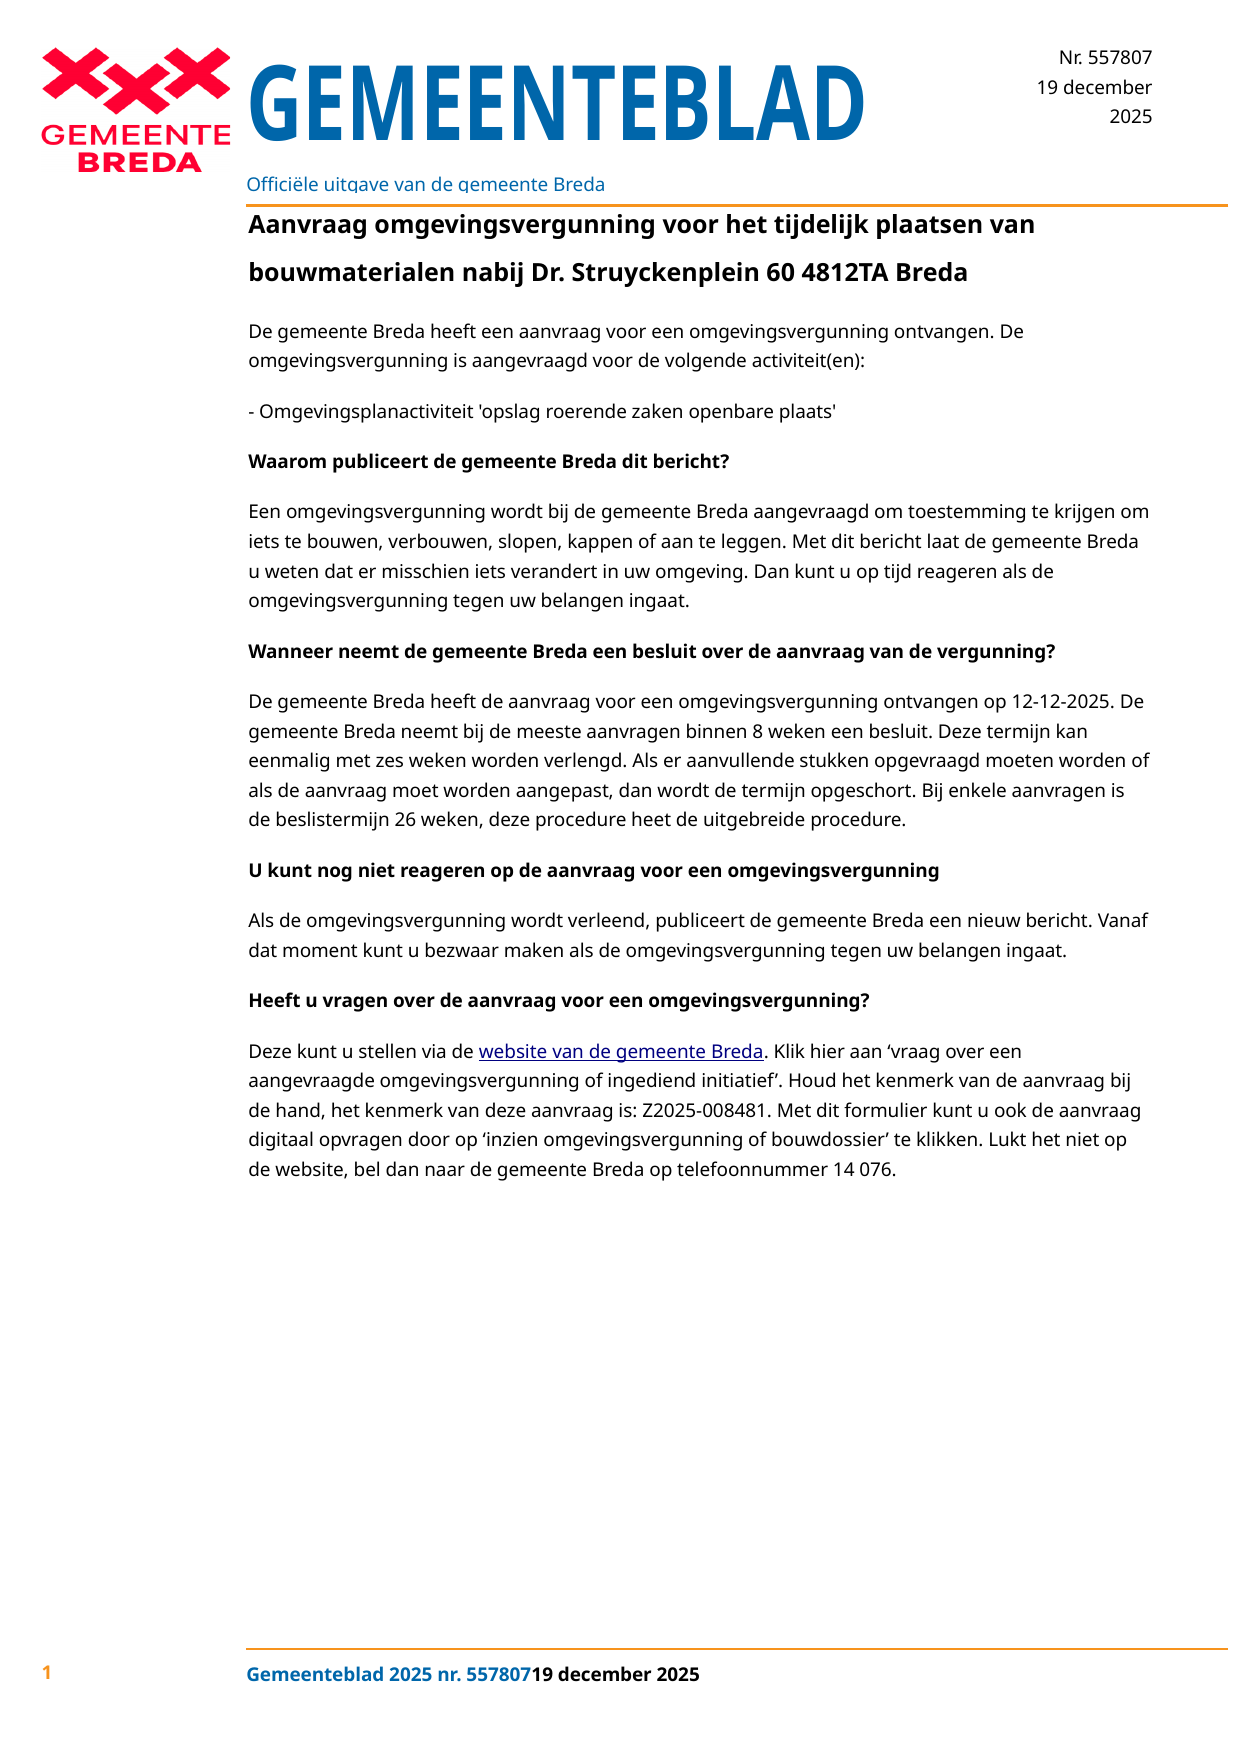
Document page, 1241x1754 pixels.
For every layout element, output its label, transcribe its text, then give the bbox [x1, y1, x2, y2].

picture [41, 47, 231, 172]
text Wanneer neemt de gemeente Breda een besluit over de aanvraag van de vergunning? [248, 638, 1152, 664]
text De gemeente Breda heeft de aanvraag voor een omgevingsvergunning ontvangen op 12-12-2025. De gemeente Breda neemt bij de meeste aanvragen binnen 8 weken een besluit. Deze termijn kan eenmalig met zes weken worden verlengd. Als er aanvullende stukken opgevraagd moeten worden of als de aanvraag moet worden aangepast, dan wordt de termijn opgeschort. Bij enkele aanvragen is de beslistermijn 26 weken, deze procedure heet de uitgebreide procedure. [248, 688, 1152, 832]
text Heeft u vragen over de aanvraag voor een omgevingsvergunning? [248, 987, 1152, 1013]
text Als de omgevingsvergunning wordt verleend, publiceert de gemeente Breda een nieuw bericht. Vanaf dat moment kunt u bezwaar maken als de omgevingsvergunning tegen uw belangen ingaat. [248, 907, 1152, 963]
text De gemeente Breda heeft een aanvraag voor een omgevingsvergunning ontvangen. De omgevingsvergunning is aangevraagd voor de volgende activiteit(en): [248, 318, 1152, 373]
text Waarom publiceert de gemeente Breda dit bericht? [248, 448, 1152, 474]
text Een omgevingsvergunning wordt bij de gemeente Breda aangevraagd om toestemming te krijgen om iets te bouwen, verbouwen, slopen, kappen of aan te leggen. Met dit bericht laat de gemeente Breda u weten dat er misschien iets verandert in uw omgeving. Dan kunt u op tijd reageren als de omgevingsvergunning tegen uw belangen ingaat. [248, 499, 1152, 613]
text Aanvraag omgevingsvergunning voor het tijdelijk plaatsen van bouwmaterialen nabij Dr. Struyckenplein 60 4812TA Breda [248, 207, 1152, 288]
text - Omgevingsplanactiviteit 'opslag roerende zaken openbare plaats' [248, 398, 1152, 424]
text Deze kunt u stellen via de website van de gemeente Breda. Klik hier aan ‘vraag over een aangevraagde omgevingsvergunning of ingediend initiatief’. Houd het kenmerk van de aanvraag bij de hand, het kenmerk van deze aanvraag is: Z2025-008481. Met dit formulier kunt u ook de aanvraag digitaal opvragen door op ‘inzien omgevingsvergunning of bouwdossier’ te klikken. Lukt het niet op de website, bel dan naar de gemeente Breda op telefoonnummer 14 076. [248, 1038, 1152, 1182]
text U kunt nog niet reageren op de aanvraag voor een omgevingsvergunning [248, 857, 1152, 883]
